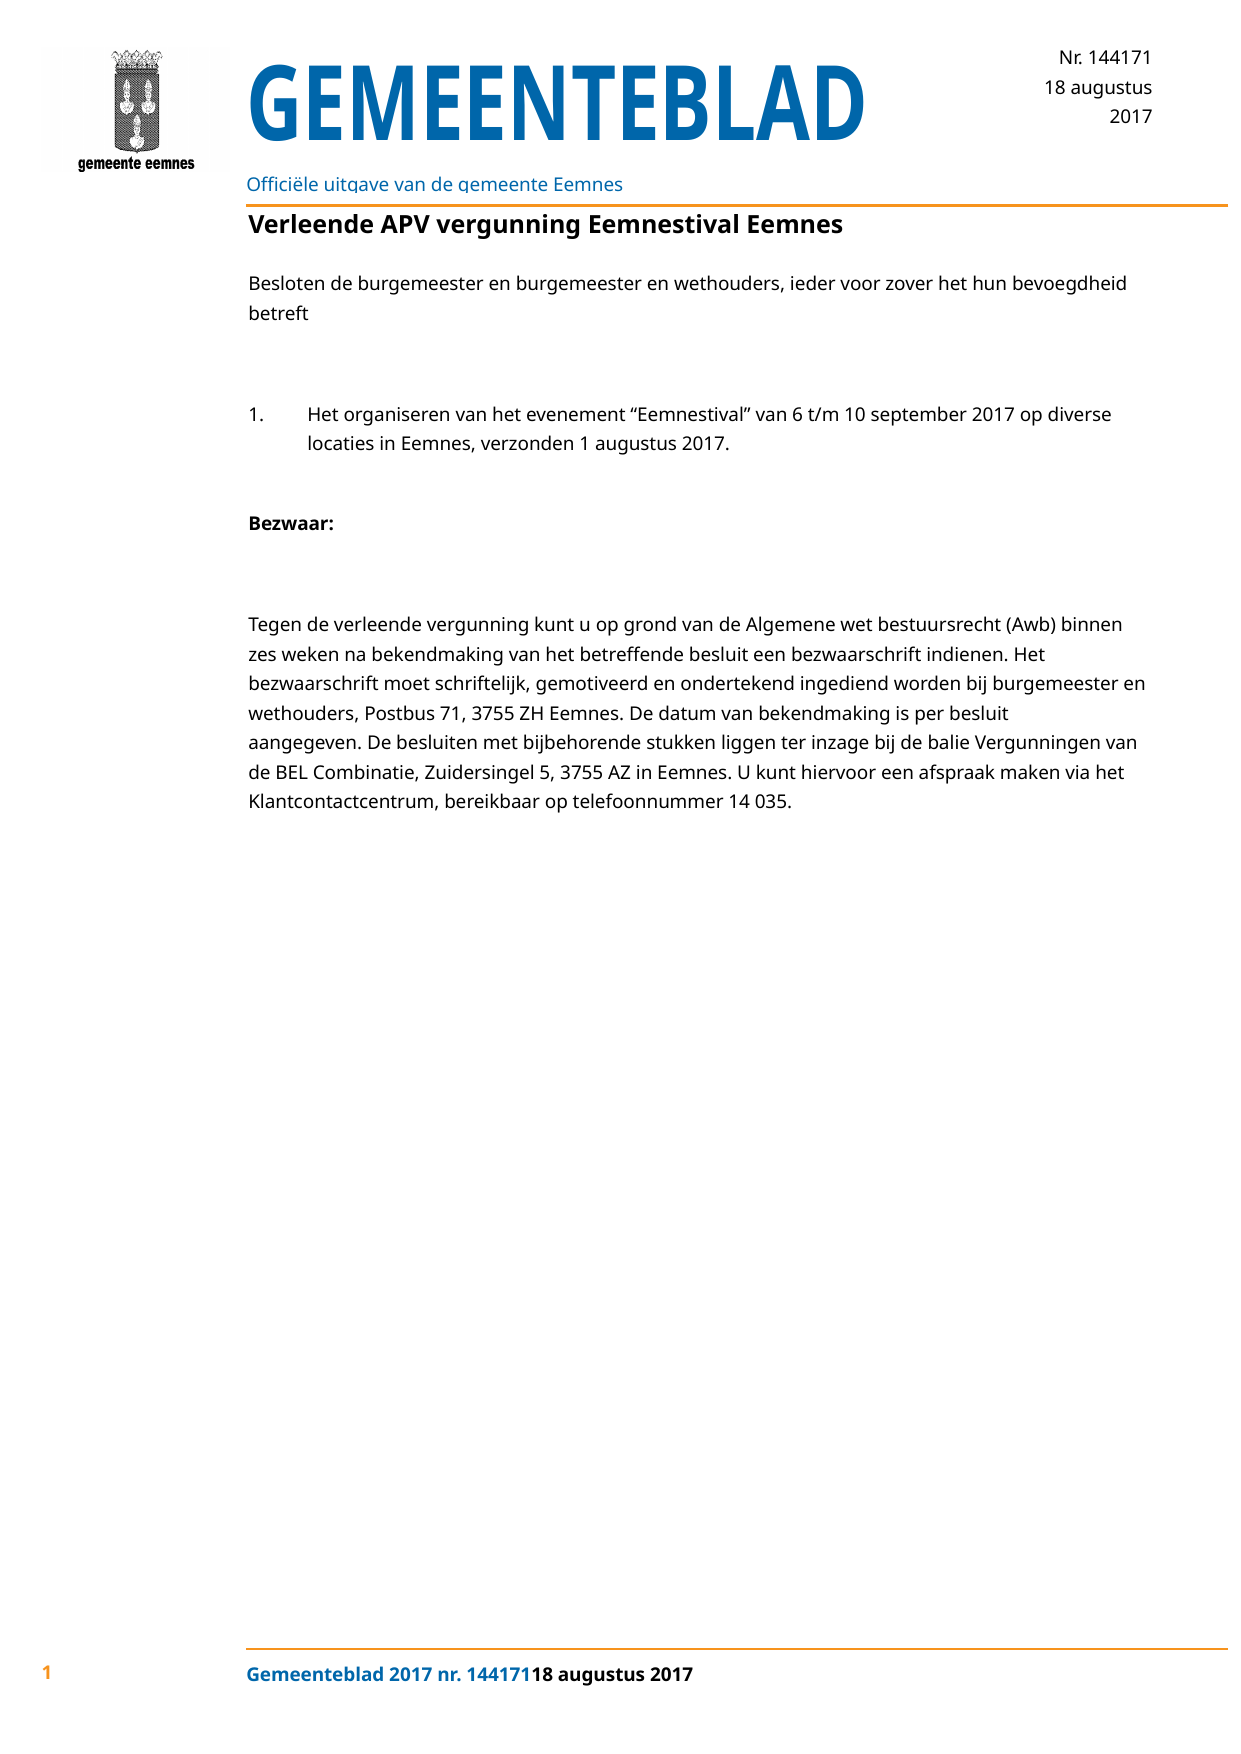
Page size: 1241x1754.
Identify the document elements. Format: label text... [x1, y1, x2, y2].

list Het organiseren van het evenement “Eemnestival” van 6 t/m 10 september 2017 op diverse locaties in Eemnes, verzonden 1 augustus 2017. [248, 401, 1152, 456]
text Tegen de verleende vergunning kunt u op grond van de Algemene wet bestuursrecht (Awb) binnen zes weken na bekendmaking van het betreffende besluit een bezwaarschrift indienen. Het bezwaarschrift moet schriftelijk, gemotiveerd en ondertekend ingediend worden bij burgemeester en wethouders, Postbus 71, 3755 ZH Eemnes. De datum van bekendmaking is per besluit aangegeven. De besluiten met bijbehorende stukken liggen ter inzage bij de balie Vergunningen van de BEL Combinatie, Zuidersingel 5, 3755 AZ in Eemnes. U kunt hiervoor een afspraak maken via het Klantcontactcentrum, bereikbaar op telefoonnummer 14 035. [248, 611, 1152, 814]
text Verleende APV vergunning Eemnestival Eemnes [248, 207, 1152, 241]
picture [41, 47, 231, 172]
text Bezwaar: [248, 510, 1152, 536]
text Besloten de burgemeester en burgemeester en wethouders, ieder voor zover het hun bevoegdheid betreft [248, 270, 1152, 326]
